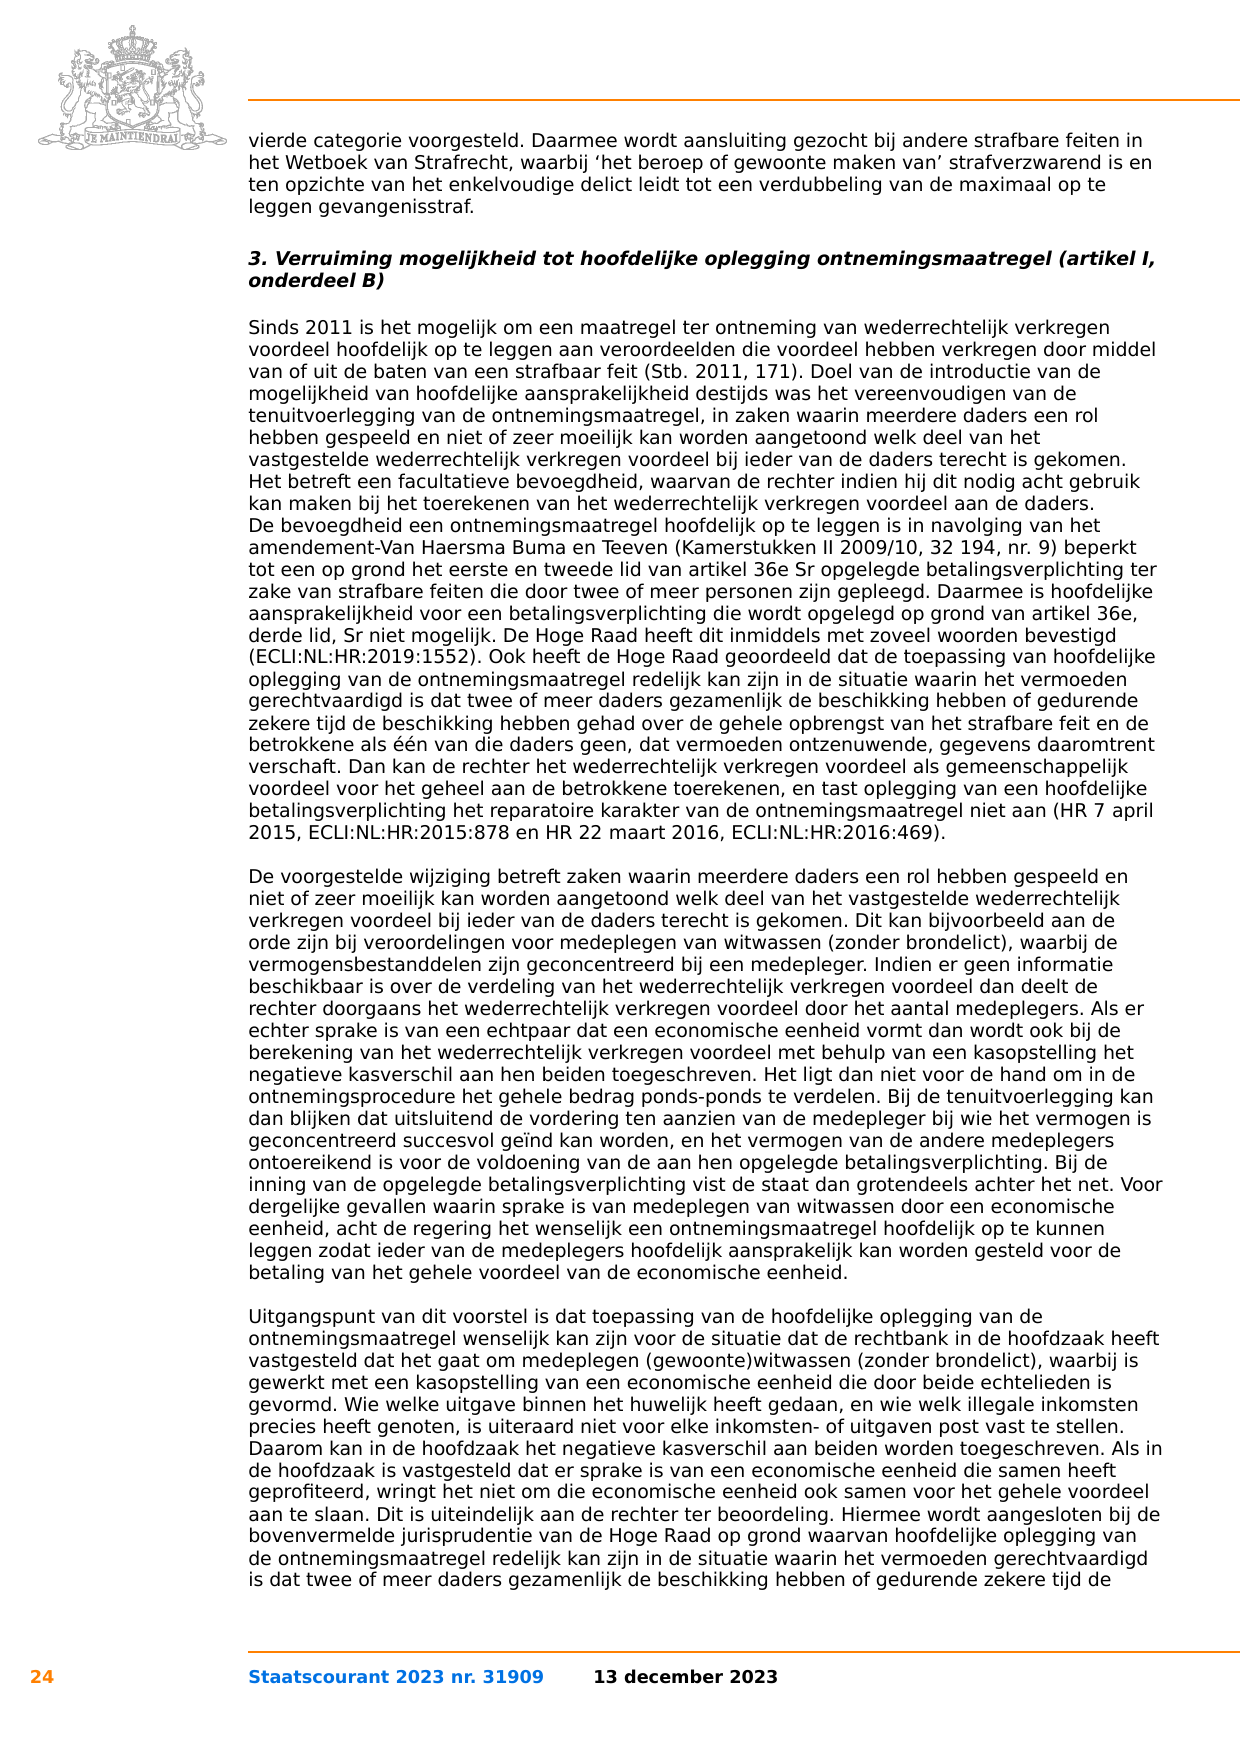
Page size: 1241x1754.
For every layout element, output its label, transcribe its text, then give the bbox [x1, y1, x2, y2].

text De voorgestelde wijziging betreft zaken waarin meerdere daders een rol hebben gespeeld en niet of zeer moeilijk kan worden aangetoond welk deel van het vastgestelde wederrechtelijk verkregen voordeel bij ieder van de daders terecht is gekomen. Dit kan bijvoorbeeld aan de orde zijn bij veroordelingen voor medeplegen van witwassen (zonder brondelict), waarbij de vermogensbestanddelen zijn geconcentreerd bij een medepleger. Indien er geen informatie beschikbaar is over de verdeling van het wederrechtelijk verkregen voordeel dan deelt de rechter doorgaans het wederrechtelijk verkregen voordeel door het aantal medeplegers. Als er echter sprake is van een echtpaar dat een economische eenheid vormt dan wordt ook bij de berekening van het wederrechtelijk verkregen voordeel met behulp van een kasopstelling het negatieve kasverschil aan hen beiden toegeschreven. Het ligt dan niet voor de hand om in de ontnemingsprocedure het gehele bedrag ponds-ponds te verdelen. Bij de tenuitvoerlegging kan dan blijken dat uitsluitend de vordering ten aanzien van de medepleger bij wie het vermogen is geconcentreerd succesvol geïnd kan worden, en het vermogen van de andere medeplegers ontoereikend is voor de voldoening van de aan hen opgelegde betalingsverplichting. Bij de inning van de opgelegde betalingsverplichting vist de staat dan grotendeels achter het net. Voor dergelijke gevallen waarin sprake is van medeplegen van witwassen door een economische eenheid, acht de regering het wenselijk een ontnemingsmaatregel hoofdelijk op te kunnen leggen zodat ieder van de medeplegers hoofdelijk aansprakelijk kan worden gesteld voor de betaling van het gehele voordeel van de economische eenheid. [248, 866, 1163, 1284]
text vierde categorie voorgesteld. Daarmee wordt aansluiting gezocht bij andere strafbare feiten in het Wetboek van Strafrecht, waarbij ‘het beroep of gewoonte maken van’ strafverzwarend is en ten opzichte van het enkelvoudige delict leidt tot een verdubbeling van de maximaal op te leggen gevangenisstraf. [248, 130, 1163, 218]
text De bevoegdheid een ontnemingsmaatregel hoofdelijk op te leggen is in navolging van het amendement-Van Haersma Buma en Teeven (Kamerstukken II 2009/10, 32 194, nr. 9) beperkt tot een op grond het eerste en tweede lid van artikel 36e Sr opgelegde betalingsverplichting ter zake van strafbare feiten die door twee of meer personen zijn gepleegd. Daarmee is hoofdelijke aansprakelijkheid voor een betalingsverplichting die wordt opgelegd op grond van artikel 36e, derde lid, Sr niet mogelijk. De Hoge Raad heeft dit inmiddels met zoveel woorden bevestigd (ECLI:NL:HR:2019:1552). Ook heeft de Hoge Raad geoordeeld dat de toepassing van hoofdelijke oplegging van de ontnemingsmaatregel redelijk kan zijn in de situatie waarin het vermoeden gerechtvaardigd is dat twee of meer daders gezamenlijk de beschikking hebben of gedurende zekere tijd de beschikking hebben gehad over de gehele opbrengst van het strafbare feit en de betrokkene als één van die daders geen, dat vermoeden ontzenuwende, gegevens daaromtrent verschaft. Dan kan de rechter het wederrechtelijk verkregen voordeel als gemeenschappelijk voordeel voor het geheel aan de betrokkene toerekenen, en tast oplegging van een hoofdelijke betalingsverplichting het reparatoire karakter van de ontnemingsmaatregel niet aan (HR 7 april 2015, ECLI:NL:HR:2015:878 en HR 22 maart 2016, ECLI:NL:HR:2016:469). [248, 514, 1163, 844]
text Sinds 2011 is het mogelijk om een maatregel ter ontneming van wederrechtelijk verkregen voordeel hoofdelijk op te leggen aan veroordeelden die voordeel hebben verkregen door middel van of uit de baten van een strafbaar feit (Stb. 2011, 171). Doel van de introductie van de mogelijkheid van hoofdelijke aansprakelijkheid destijds was het vereenvoudigen van de tenuitvoerlegging van de ontnemingsmaatregel, in zaken waarin meerdere daders een rol hebben gespeeld en niet of zeer moeilijk kan worden aangetoond welk deel van het vastgestelde wederrechtelijk verkregen voordeel bij ieder van de daders terecht is gekomen. Het betreft een facultatieve bevoegdheid, waarvan de rechter indien hij dit nodig acht gebruik kan maken bij het toerekenen van het wederrechtelijk verkregen voordeel aan de daders. [248, 317, 1163, 514]
text Uitgangspunt van dit voorstel is dat toepassing van de hoofdelijke oplegging van de ontnemingsmaatregel wenselijk kan zijn voor de situatie dat de rechtbank in de hoofdzaak heeft vastgesteld dat het gaat om medeplegen (gewoonte)witwassen (zonder brondelict), waarbij is gewerkt met een kasopstelling van een economische eenheid die door beide echtelieden is gevormd. Wie welke uitgave binnen het huwelijk heeft gedaan, en wie welk illegale inkomsten precies heeft genoten, is uiteraard niet voor elke inkomsten- of uitgaven post vast te stellen. Daarom kan in de hoofdzaak het negatieve kasverschil aan beiden worden toegeschreven. Als in de hoofdzaak is vastgesteld dat er sprake is van een economische eenheid die samen heeft geprofiteerd, wringt het niet om die economische eenheid ook samen voor het gehele voordeel aan te slaan. Dit is uiteindelijk aan de rechter ter beoordeling. Hiermee wordt aangesloten bij de bovenvermelde jurisprudentie van de Hoge Raad op grond waarvan hoofdelijke oplegging van de ontnemingsmaatregel redelijk kan zijn in de situatie waarin het vermoeden gerechtvaardigd is dat twee of meer daders gezamenlijk de beschikking hebben of gedurende zekere tijd de [248, 1306, 1163, 1591]
picture [38, 25, 227, 150]
subtitle 3. Verruiming mogelijkheid tot hoofdelijke oplegging ontnemingsmaatregel (artikel I, onderdeel B) [248, 248, 1163, 292]
